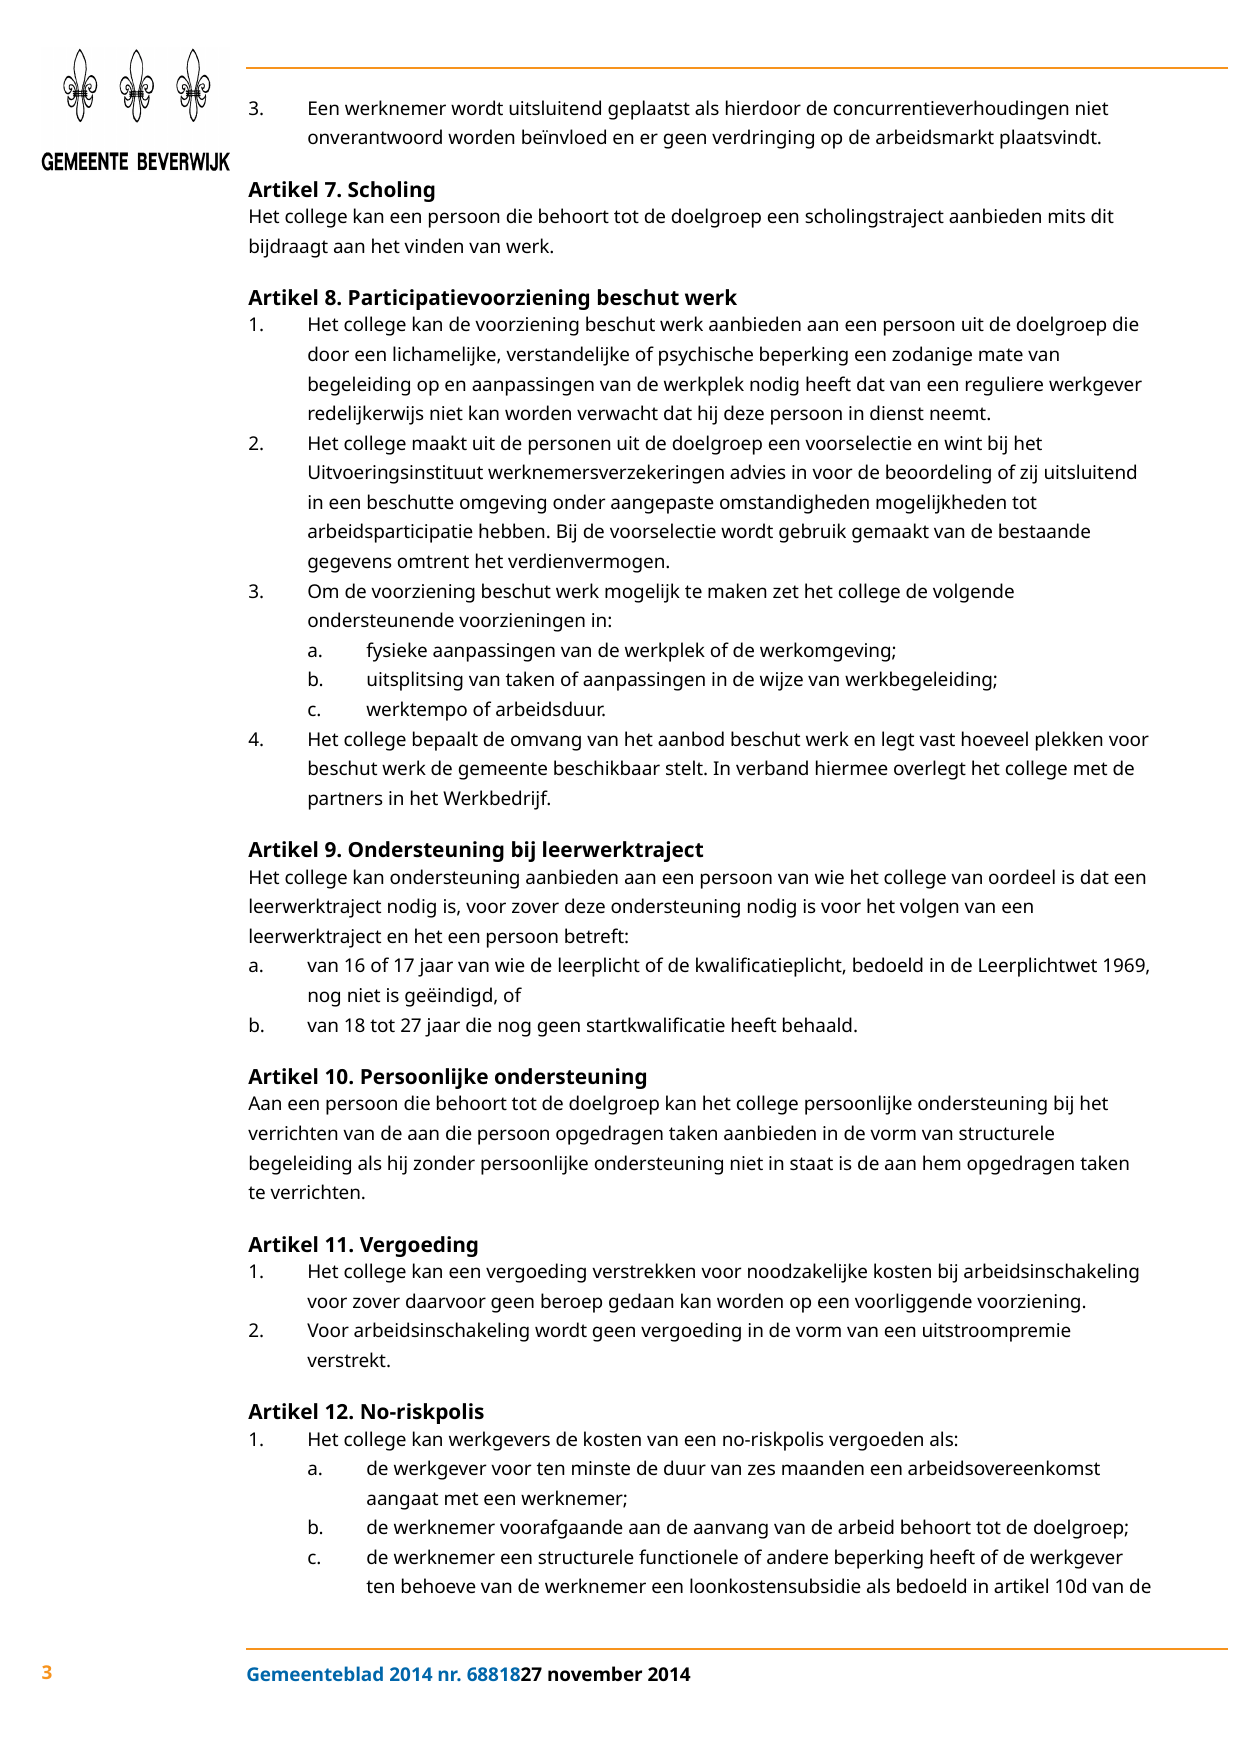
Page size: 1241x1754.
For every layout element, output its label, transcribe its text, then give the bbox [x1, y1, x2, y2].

list fysieke aanpassingen van de werkplek of de werkomgeving; [307, 637, 1152, 663]
list van 16 of 17 jaar van wie de leerplicht of de kwalificatieplicht, bedoeld in de Leerplichtwet 1969, nog niet is geëindigd, of [248, 953, 1152, 1008]
text Artikel 7. Scholing [248, 175, 1152, 203]
list Het college bepaalt de omvang van het aanbod beschut werk en legt vast hoeveel plekken voor beschut werk de gemeente beschikbaar stelt. In verband hiermee overlegt het college met de partners in het Werkbedrijf. [248, 726, 1152, 811]
list Het college kan de voorziening beschut werk aanbieden aan een persoon uit de doelgroep die door een lichamelijke, verstandelijke of psychische beperking een zodanige mate van begeleiding op en aanpassingen van de werkplek nodig heeft dat van een reguliere werkgever redelijkerwijs niet kan worden verwacht dat hij deze persoon in dienst neemt. [248, 312, 1152, 426]
list van 18 tot 27 jaar die nog geen startkwalificatie heeft behaald. [248, 1012, 1152, 1037]
list uitsplitsing van taken of aanpassingen in de wijze van werkbegeleiding; [307, 667, 1152, 692]
text Aan een persoon die behoort tot de doelgroep kan het college persoonlijke ondersteuning bij het verrichten van de aan die persoon opgedragen taken aanbieden in de vorm van structurele begeleiding als hij zonder persoonlijke ondersteuning niet in staat is de aan hem opgedragen taken te verrichten. [248, 1091, 1152, 1205]
text Het college kan een persoon die behoort tot de doelgroep een scholingstraject aanbieden mits dit bijdraagt aan het vinden van werk. [248, 203, 1152, 258]
list Om de voorziening beschut werk mogelijk te maken zet het college de volgende ondersteunende voorzieningen in: [248, 578, 1152, 633]
list de werknemer een structurele functionele of andere beperking heeft of de werkgever ten behoeve van de werknemer een loonkostensubsidie als bedoeld in artikel 10d van de [307, 1544, 1152, 1599]
list Het college kan een vergoeding verstrekken voor noodzakelijke kosten bij arbeidsinschakeling voor zover daarvoor geen beroep gedaan kan worden op een voorliggende voorziening. [248, 1258, 1152, 1313]
list de werkgever voor ten minste de duur van zes maanden een arbeidsovereenkomst aangaat met een werknemer; [307, 1455, 1152, 1511]
text Artikel 12. No-riskpolis [248, 1397, 1152, 1426]
picture [41, 47, 231, 172]
list werktempo of arbeidsduur. [307, 696, 1152, 722]
text Artikel 11. Vergoeding [248, 1230, 1152, 1258]
list Voor arbeidsinschakeling wordt geen vergoeding in de vorm van een uitstroompremie verstrekt. [248, 1317, 1152, 1373]
list Het college maakt uit de personen uit de doelgroep een voorselectie en wint bij het Uitvoeringsinstituut werknemersverzekeringen advies in voor de beoordeling of zij uitsluitend in een beschutte omgeving onder aangepaste omstandigheden mogelijkheden tot arbeidsparticipatie hebben. Bij de voorselectie wordt gebruik gemaakt van de bestaande gegevens omtrent het verdienvermogen. [248, 430, 1152, 574]
text Artikel 9. Ondersteuning bij leerwerktraject [248, 835, 1152, 864]
list Een werknemer wordt uitsluitend geplaatst als hierdoor de concurrentieverhoudingen niet onverantwoord worden beïnvloed en er geen verdringing op de arbeidsmarkt plaatsvindt. [248, 95, 1152, 150]
list Het college kan werkgevers de kosten van een no-riskpolis vergoeden als: [248, 1426, 1152, 1452]
list de werknemer voorafgaande aan de aanvang van de arbeid behoort tot de doelgroep; [307, 1514, 1152, 1540]
text Artikel 8. Participatievoorziening beschut werk [248, 283, 1152, 312]
text Artikel 10. Persoonlijke ondersteuning [248, 1062, 1152, 1091]
text Het college kan ondersteuning aanbieden aan een persoon van wie het college van oordeel is dat een leerwerktraject nodig is, voor zover deze ondersteuning nodig is voor het volgen van een leerwerktraject en het een persoon betreft: [248, 864, 1152, 949]
